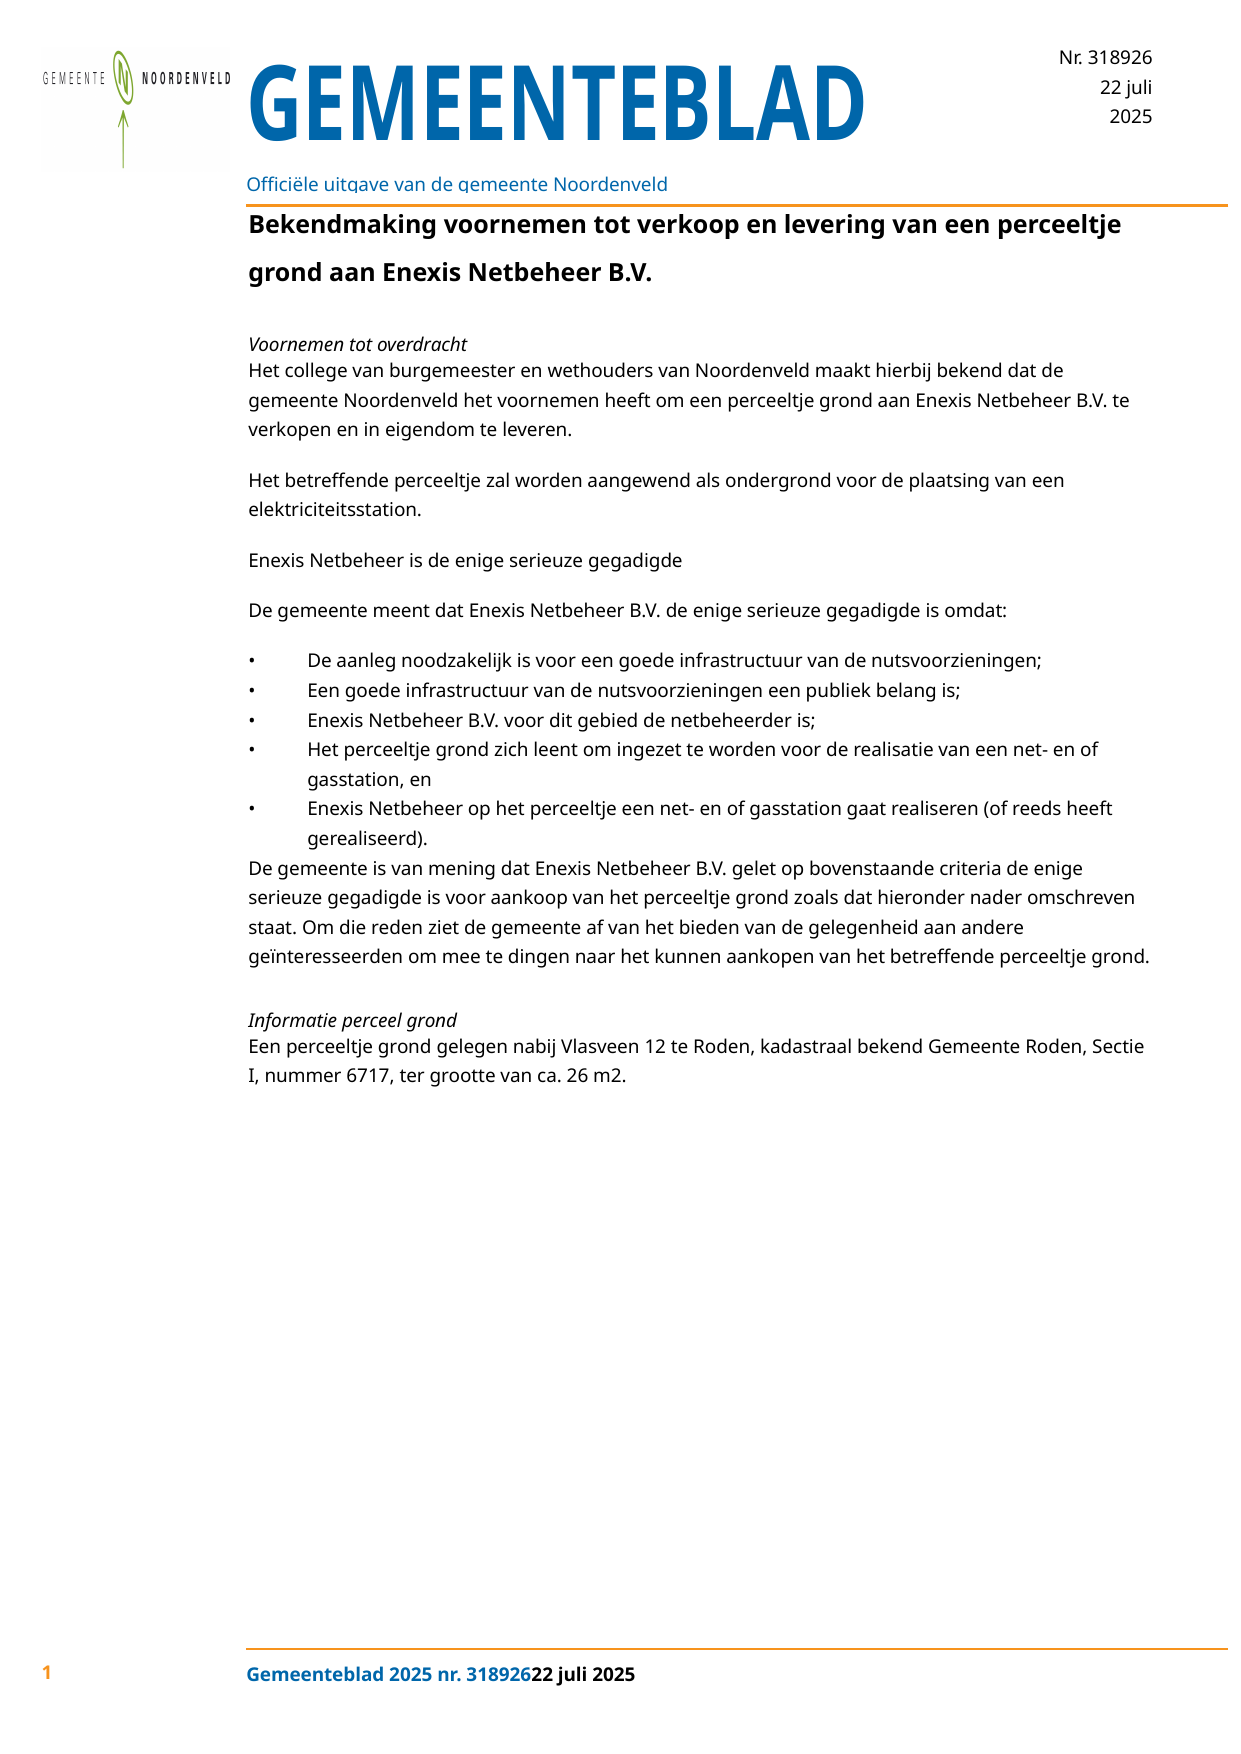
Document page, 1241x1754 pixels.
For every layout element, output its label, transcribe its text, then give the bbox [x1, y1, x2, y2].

text Voornemen tot overdracht [248, 331, 1152, 357]
text Een perceeltje grond gelegen nabij Vlasveen 12 te Roden, kadastraal bekend Gemeente Roden, Sectie I, nummer 6717, ter grootte van ca. 26 m2. [248, 1033, 1152, 1088]
text Het college van burgemeester en wethouders van Noordenveld maakt hierbij bekend dat de gemeente Noordenveld het voornemen heeft om een perceeltje grond aan Enexis Netbeheer B.V. te verkopen en in eigendom te leveren. [248, 357, 1152, 442]
text Het betreffende perceeltje zal worden aangewend als ondergrond voor de plaatsing van een elektriciteitsstation. [248, 467, 1152, 522]
text Bekendmaking voornemen tot verkoop en levering van een perceeltje grond aan Enexis Netbeheer B.V. [248, 207, 1152, 288]
text De gemeente is van mening dat Enexis Netbeheer B.V. gelet op bovenstaande criteria de enige serieuze gegadigde is voor aankoop van het perceeltje grond zoals dat hieronder nader omschreven staat. Om die reden ziet de gemeente af van het bieden van de gelegenheid aan andere geïnteresseerden om mee te dingen naar het kunnen aankopen van het betreffende perceeltje grond. [248, 855, 1152, 969]
text De gemeente meent dat Enexis Netbeheer B.V. de enige serieuze gegadigde is omdat: [248, 597, 1152, 623]
picture [41, 47, 231, 172]
text Enexis Netbeheer is de enige serieuze gegadigde [248, 547, 1152, 572]
text Informatie perceel grond [248, 1007, 1152, 1033]
list Een goede infrastructuur van de nutsvoorzieningen een publiek belang is; [248, 677, 1152, 703]
list Het perceeltje grond zich leent om ingezet te worden voor de realisatie van een net- en of gasstation, en [248, 736, 1152, 792]
list Enexis Netbeheer op het perceeltje een net- en of gasstation gaat realiseren (of reeds heeft gerealiseerd). [248, 796, 1152, 851]
list De aanleg noodzakelijk is voor een goede infrastructuur van de nutsvoorzieningen; [248, 648, 1152, 673]
list Enexis Netbeheer B.V. voor dit gebied de netbeheerder is; [248, 707, 1152, 732]
